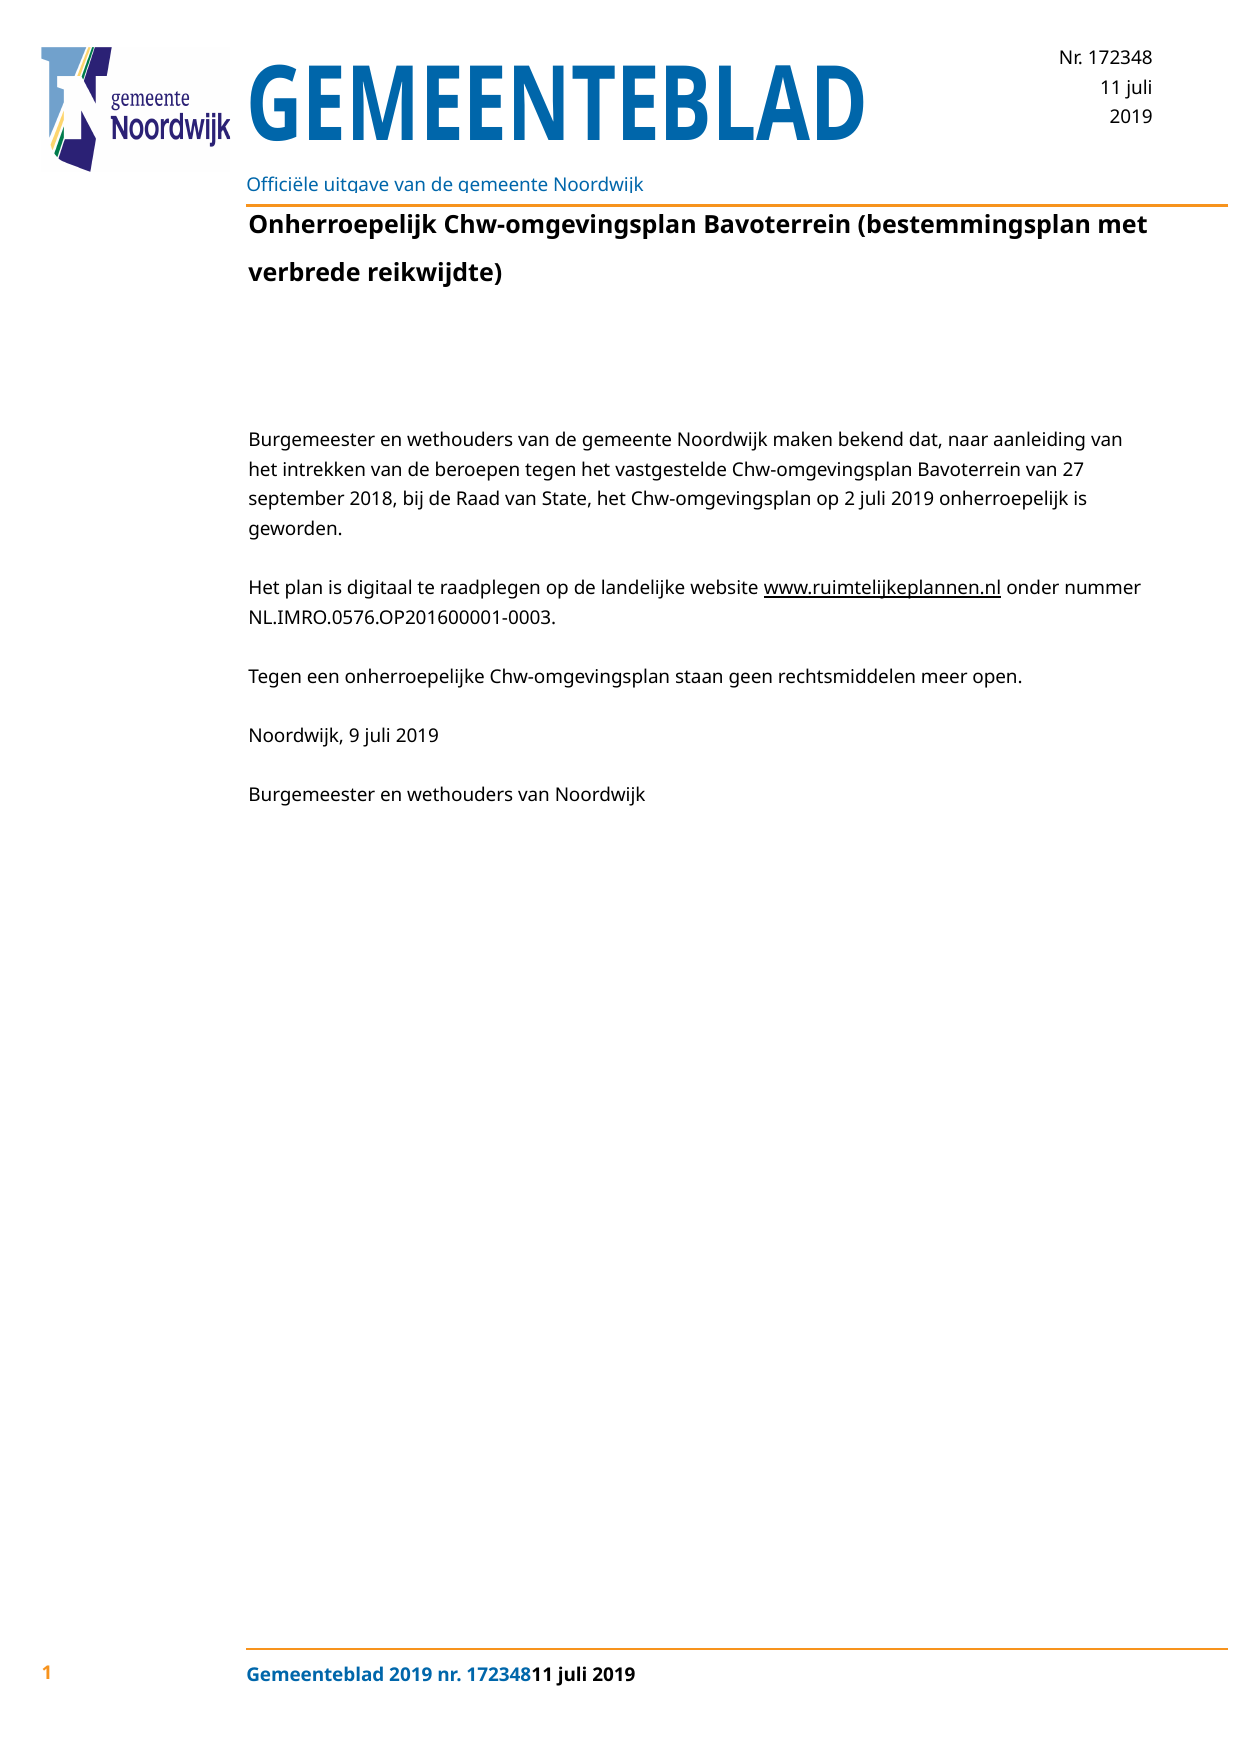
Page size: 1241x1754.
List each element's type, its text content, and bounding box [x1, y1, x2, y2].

text Onherroepelijk Chw-omgevingsplan Bavoterrein (bestemmingsplan met verbrede reikwijdte) [248, 207, 1152, 288]
text Het plan is digitaal te raadplegen op de landelijke website www.ruimtelijkeplannen.nl onder nummer NL.IMRO.0576.OP201600001-0003. [248, 574, 1152, 629]
text Burgemeester en wethouders van Noordwijk [248, 781, 1152, 807]
text Noordwijk, 9 juli 2019 [248, 722, 1152, 748]
text Burgemeester en wethouders van de gemeente Noordwijk maken bekend dat, naar aanleiding van het intrekken van de beroepen tegen het vastgestelde Chw-omgevingsplan Bavoterrein van 27 september 2018, bij de Raad van State, het Chw-omgevingsplan op 2 juli 2019 onherroepelijk is geworden. [248, 426, 1152, 541]
picture [41, 47, 231, 172]
text Tegen een onherroepelijke Chw-omgevingsplan staan geen rechtsmiddelen meer open. [248, 663, 1152, 689]
